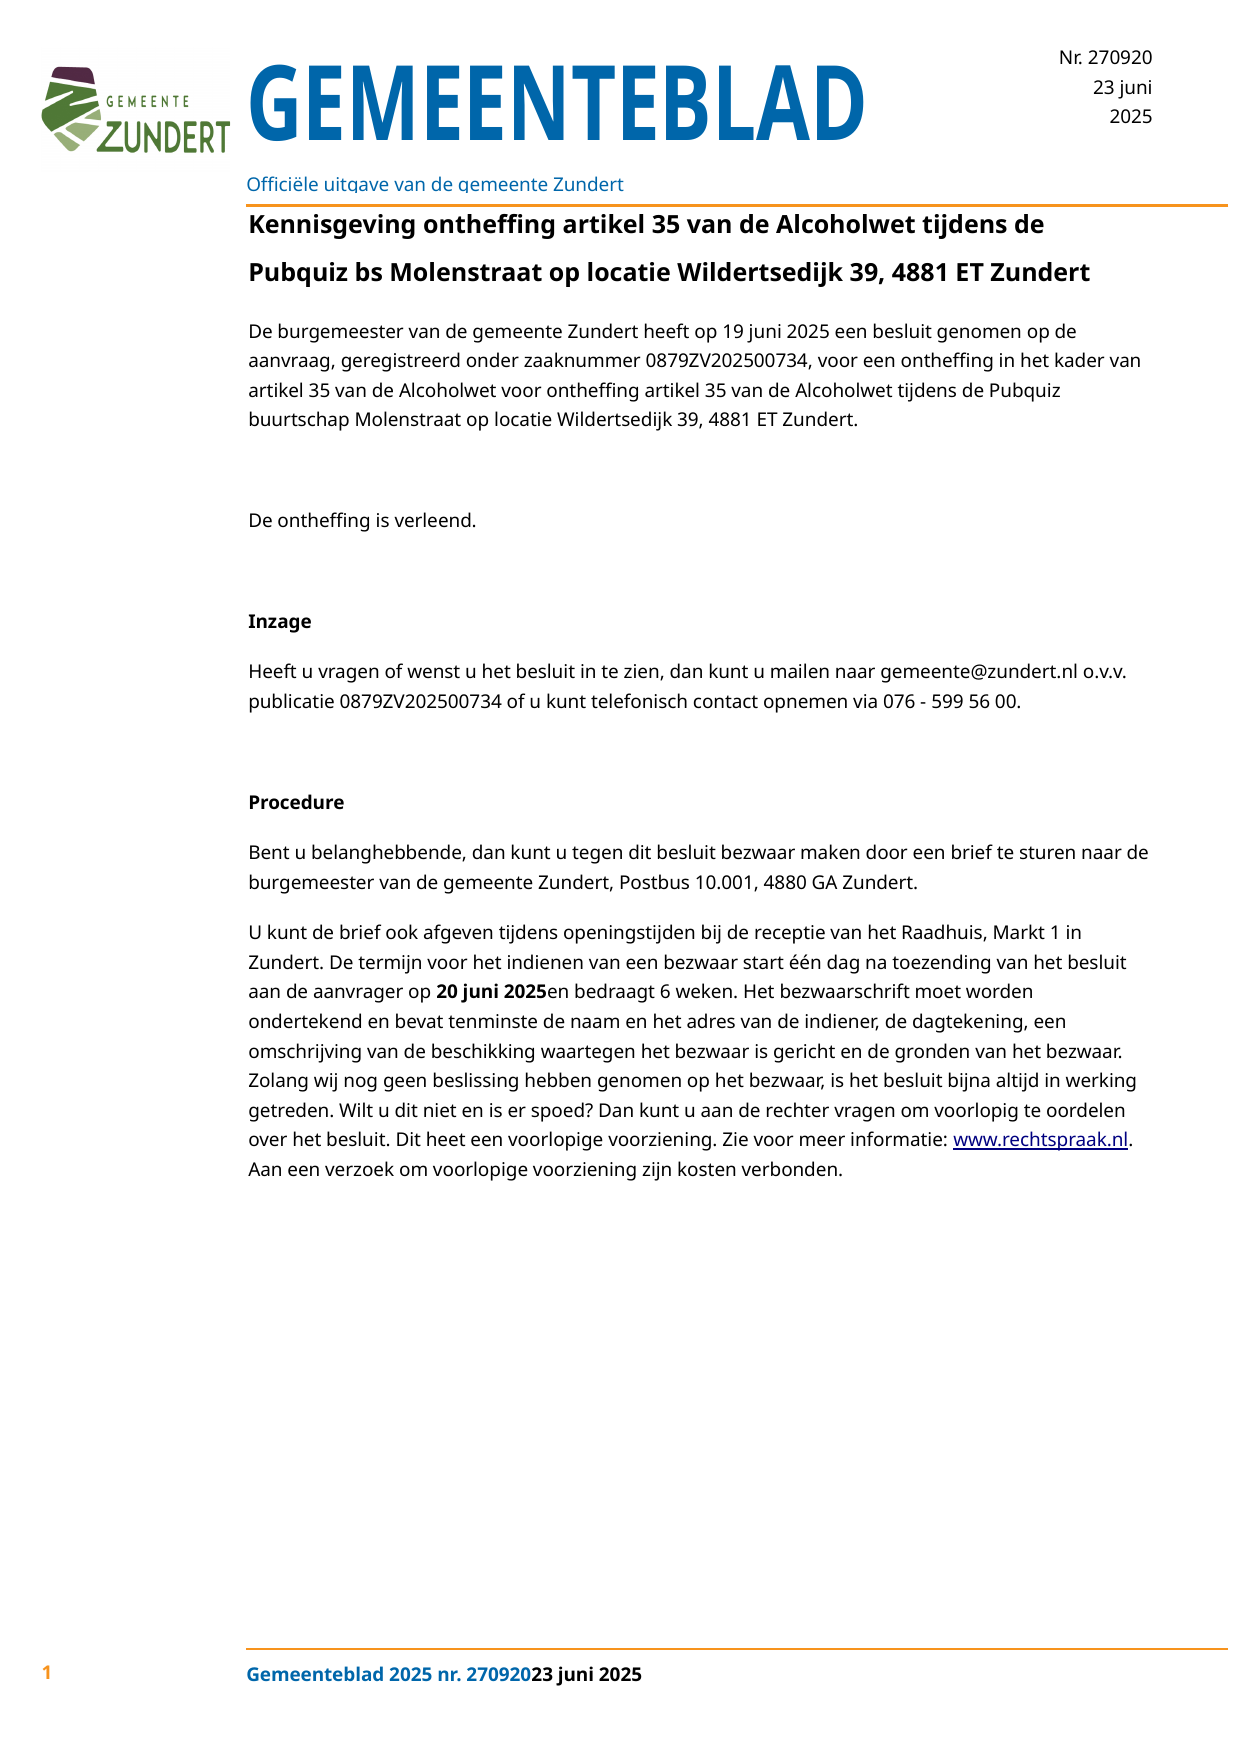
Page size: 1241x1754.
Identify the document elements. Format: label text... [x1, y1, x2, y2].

picture [41, 47, 231, 172]
text Kennisgeving ontheffing artikel 35 van de Alcoholwet tijdens de Pubquiz bs Molenstraat op locatie Wildertsedijk 39, 4881 ET Zundert [248, 207, 1152, 288]
text Inzage [248, 608, 1152, 634]
text Procedure [248, 789, 1152, 815]
text De burgemeester van de gemeente Zundert heeft op 19 juni 2025 een besluit genomen op de aanvraag, geregistreerd onder zaaknummer 0879ZV202500734, voor een ontheffing in het kader van artikel 35 van de Alcoholwet voor ontheffing artikel 35 van de Alcoholwet tijdens de Pubquiz buurtschap Molenstraat op locatie Wildertsedijk 39, 4881 ET Zundert. [248, 318, 1152, 432]
text U kunt de brief ook afgeven tijdens openingstijden bij de receptie van het Raadhuis, Markt 1 in Zundert. De termijn voor het indienen van een bezwaar start één dag na toezending van het besluit aan de aanvrager op 20 juni 2025en bedraagt 6 weken. Het bezwaarschrift moet worden ondertekend en bevat tenminste de naam en het adres van de indiener, de dagtekening, een omschrijving van de beschikking waartegen het bezwaar is gericht en de gronden van het bezwaar. Zolang wij nog geen beslissing hebben genomen op het bezwaar, is het besluit bijna altijd in werking getreden. Wilt u dit niet en is er spoed? Dan kunt u aan de rechter vragen om voorlopig te oordelen over het besluit. Dit heet een voorlopige voorziening. Zie voor meer informatie: www.rechtspraak.nl. Aan een verzoek om voorlopige voorziening zijn kosten verbonden. [248, 919, 1152, 1182]
text Heeft u vragen of wenst u het besluit in te zien, dan kunt u mailen naar gemeente@zundert.nl o.v.v. publicatie 0879ZV202500734 of u kunt telefonisch contact opnemen via 076 - 599 56 00. [248, 659, 1152, 714]
text Bent u belanghebbende, dan kunt u tegen dit besluit bezwaar maken door een brief te sturen naar de burgemeester van de gemeente Zundert, Postbus 10.001, 4880 GA Zundert. [248, 839, 1152, 895]
text De ontheffing is verleend. [248, 507, 1152, 533]
